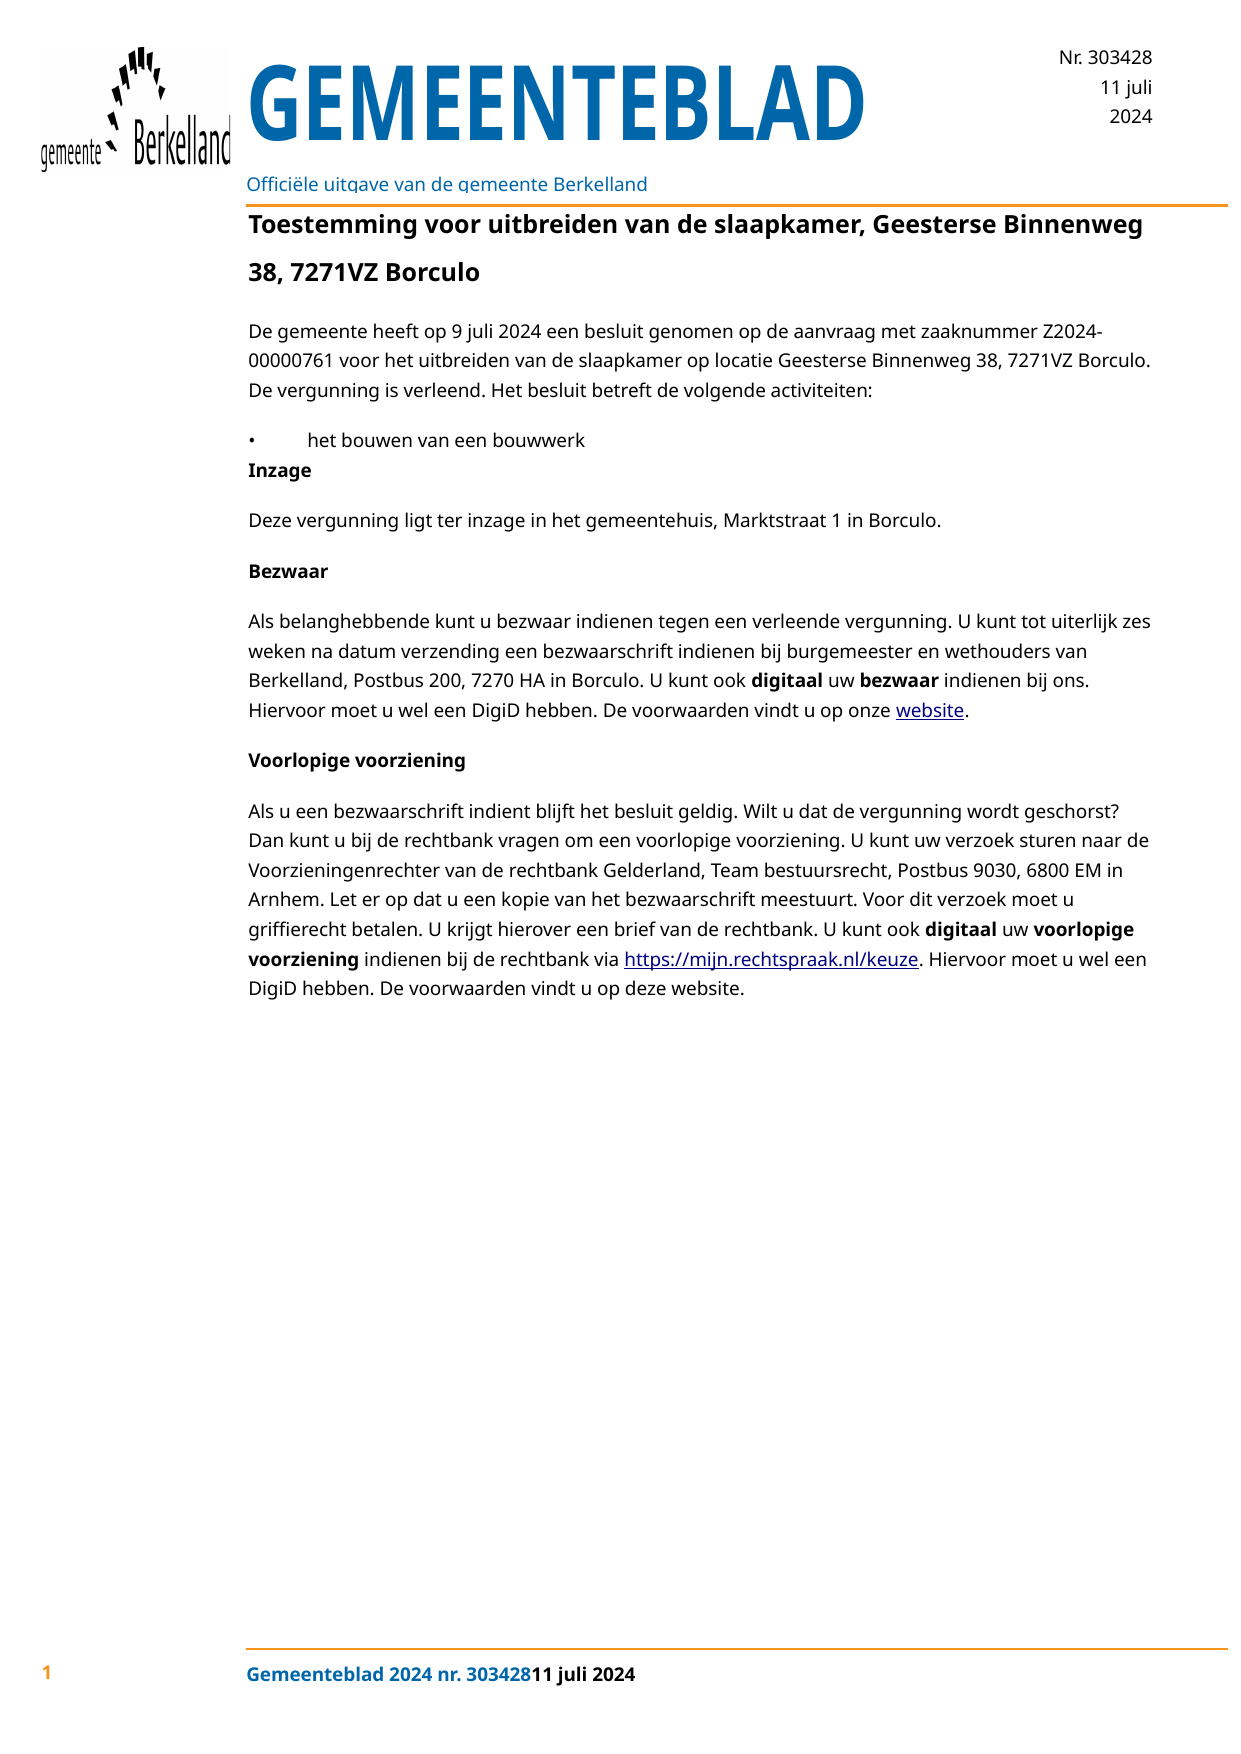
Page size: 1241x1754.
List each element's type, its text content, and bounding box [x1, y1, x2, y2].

text Toestemming voor uitbreiden van de slaapkamer, Geesterse Binnenweg 38, 7271VZ Borculo [248, 207, 1152, 288]
text Als u een bezwaarschrift indient blijft het besluit geldig. Wilt u dat de vergunning wordt geschorst? Dan kunt u bij de rechtbank vragen om een voorlopige voorziening. U kunt uw verzoek sturen naar de Voorzieningenrechter van de rechtbank Gelderland, Team bestuursrecht, Postbus 9030, 6800 EM in Arnhem. Let er op dat u een kopie van het bezwaarschrift meestuurt. Voor dit verzoek moet u griffierecht betalen. U krijgt hierover een brief van de rechtbank. U kunt ook digitaal uw voorlopige voorziening indienen bij de rechtbank via https://mijn.rechtspraak.nl/keuze. Hiervoor moet u wel een DigiD hebben. De voorwaarden vindt u op deze website. [248, 798, 1152, 1001]
picture [41, 47, 231, 172]
text Voorlopige voorziening [248, 747, 1152, 773]
text Bezwaar [248, 558, 1152, 584]
list het bouwen van een bouwwerk [248, 427, 1152, 453]
text De gemeente heeft op 9 juli 2024 een besluit genomen op de aanvraag met zaaknummer Z2024-00000761 voor het uitbreiden van de slaapkamer op locatie Geesterse Binnenweg 38, 7271VZ Borculo. De vergunning is verleend. Het besluit betreft de volgende activiteiten: [248, 318, 1152, 403]
text Deze vergunning ligt ter inzage in het gemeentehuis, Marktstraat 1 in Borculo. [248, 507, 1152, 533]
text Als belanghebbende kunt u bezwaar indienen tegen een verleende vergunning. U kunt tot uiterlijk zes weken na datum verzending een bezwaarschrift indienen bij burgemeester en wethouders van Berkelland, Postbus 200, 7270 HA in Borculo. U kunt ook digitaal uw bezwaar indienen bij ons. Hiervoor moet u wel een DigiD hebben. De voorwaarden vindt u op onze website. [248, 608, 1152, 723]
text Inzage [248, 457, 1152, 483]
